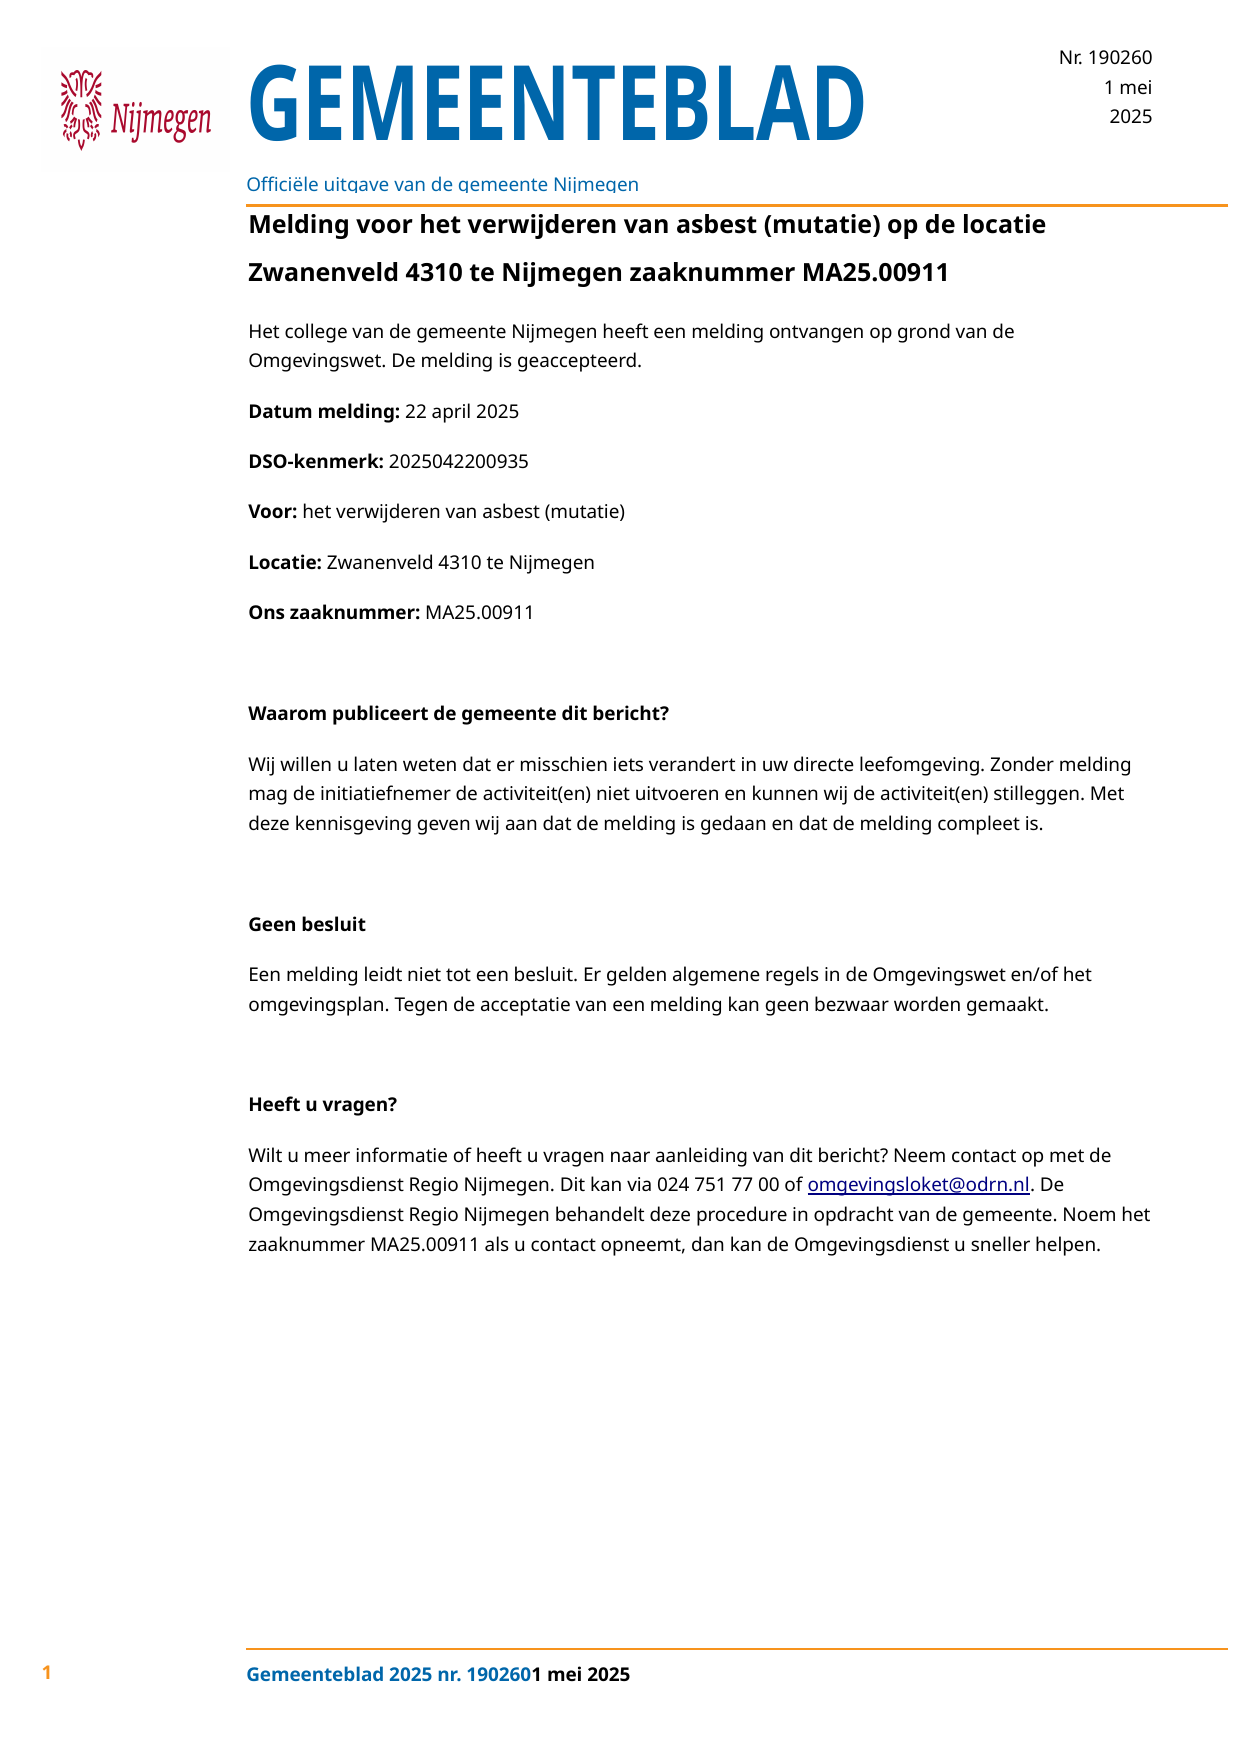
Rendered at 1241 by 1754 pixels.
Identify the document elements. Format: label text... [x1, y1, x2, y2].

text Voor: het verwijderen van asbest (mutatie) [248, 499, 1152, 524]
text DSO-kenmerk: 2025042200935 [248, 448, 1152, 474]
text Heeft u vragen? [248, 1092, 1152, 1117]
picture [41, 47, 231, 172]
text Het college van de gemeente Nijmegen heeft een melding ontvangen op grond van de Omgevingswet. De melding is geaccepteerd. [248, 318, 1152, 373]
text Wilt u meer informatie of heeft u vragen naar aanleiding van dit bericht? Neem contact op met de Omgevingsdienst Regio Nijmegen. Dit kan via 024 751 77 00 of omgevingsloket@odrn.nl. De Omgevingsdienst Regio Nijmegen behandelt deze procedure in opdracht van de gemeente. Noem het zaaknummer MA25.00911 als u contact opneemt, dan kan de Omgevingsdienst u sneller helpen. [248, 1142, 1152, 1257]
text Wij willen u laten weten dat er misschien iets verandert in uw directe leefomgeving. Zonder melding mag de initiatiefnemer de activiteit(en) niet uitvoeren en kunnen wij de activiteit(en) stilleggen. Met deze kennisgeving geven wij aan dat de melding is gedaan en dat de melding compleet is. [248, 751, 1152, 836]
text Locatie: Zwanenveld 4310 te Nijmegen [248, 549, 1152, 575]
text Een melding leidt niet tot een besluit. Er gelden algemene regels in de Omgevingswet en/of het omgevingsplan. Tegen de acceptatie van een melding kan geen bezwaar worden gemaakt. [248, 961, 1152, 1017]
text Ons zaaknummer: MA25.00911 [248, 599, 1152, 625]
text Melding voor het verwijderen van asbest (mutatie) op de locatie Zwanenveld 4310 te Nijmegen zaaknummer MA25.00911 [248, 207, 1152, 288]
text Datum melding: 22 april 2025 [248, 398, 1152, 424]
text Geen besluit [248, 911, 1152, 937]
text Waarom publiceert de gemeente dit bericht? [248, 700, 1152, 726]
